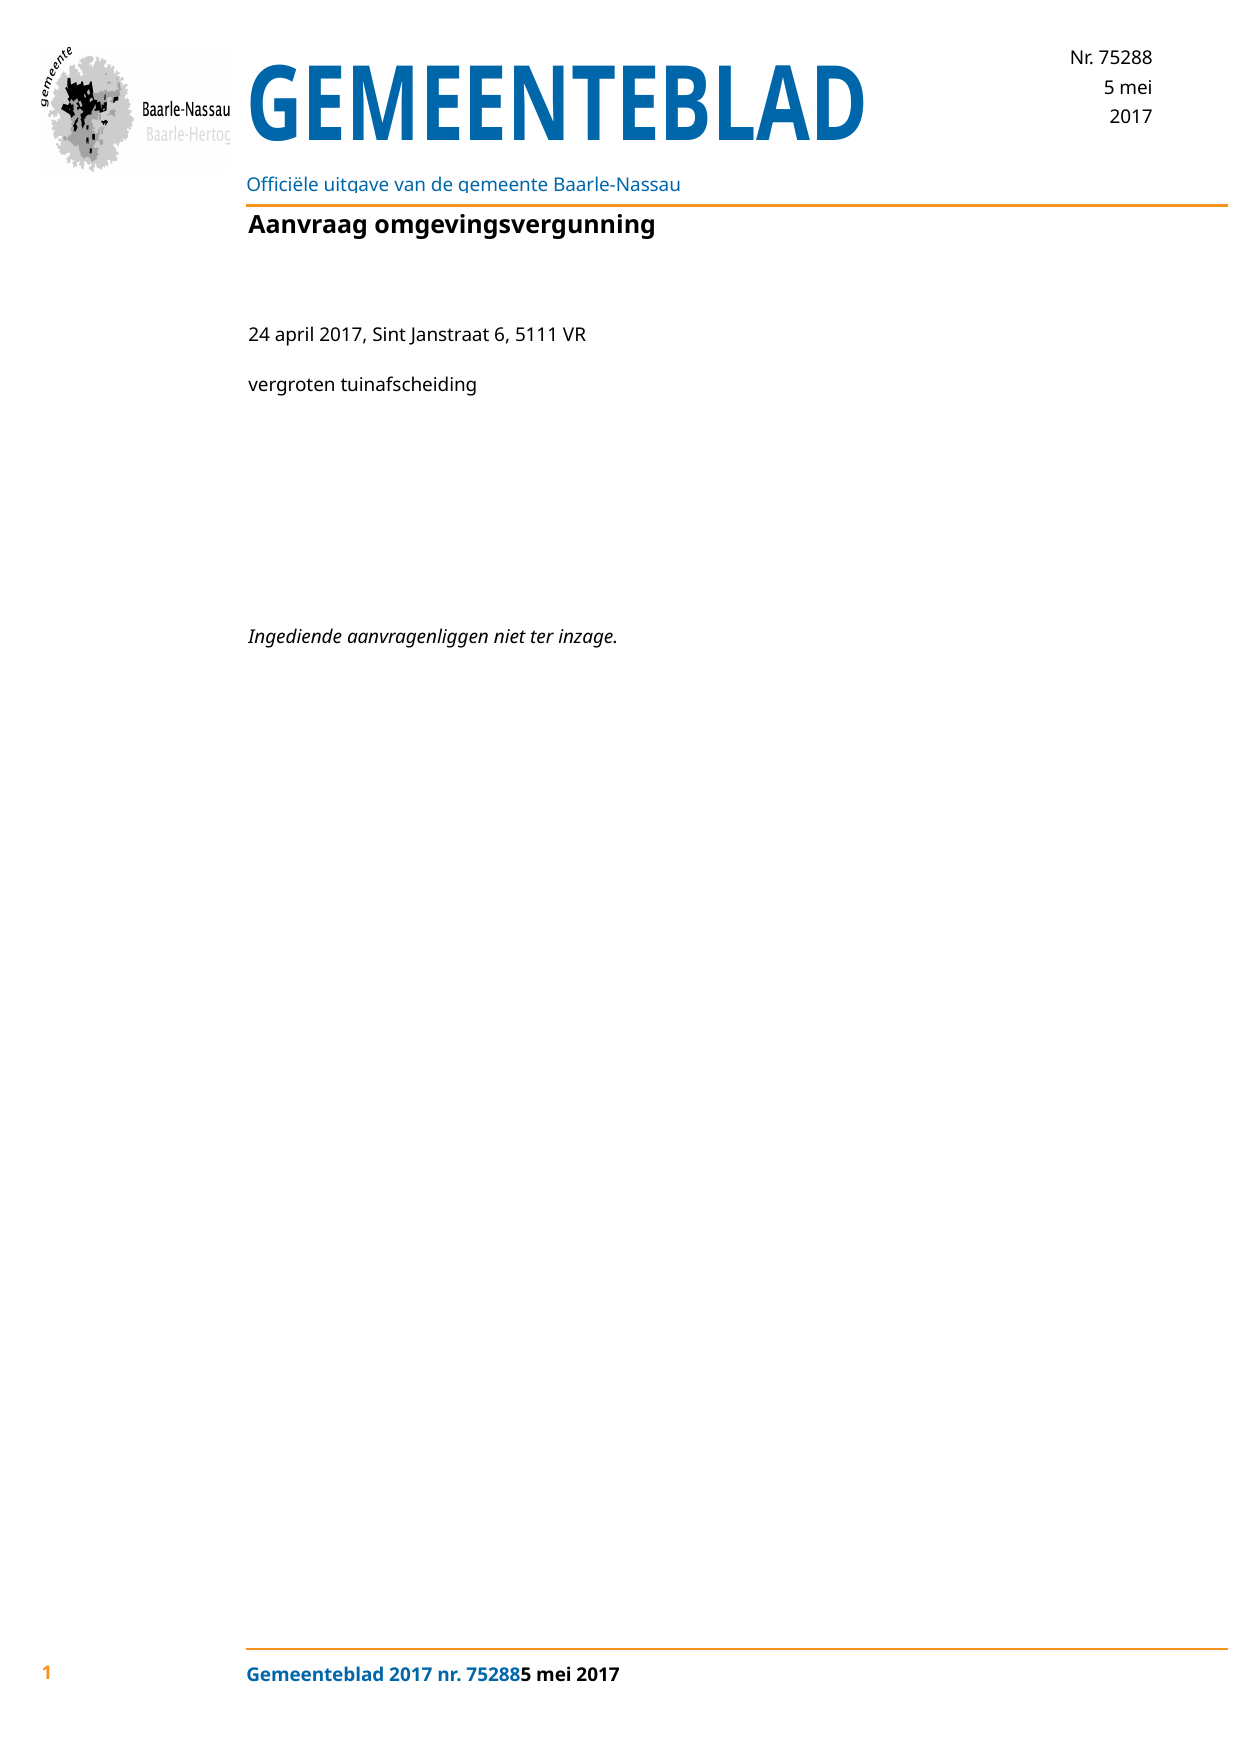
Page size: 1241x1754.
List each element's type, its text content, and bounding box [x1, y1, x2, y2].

picture [41, 47, 231, 172]
text 24 april 2017, Sint Janstraat 6, 5111 VR [248, 321, 1152, 346]
text vergroten tuinafscheiding [248, 371, 1152, 397]
text Ingediende aanvragenliggen niet ter inzage. [248, 623, 1152, 649]
text Aanvraag omgevingsvergunning [248, 207, 1152, 241]
